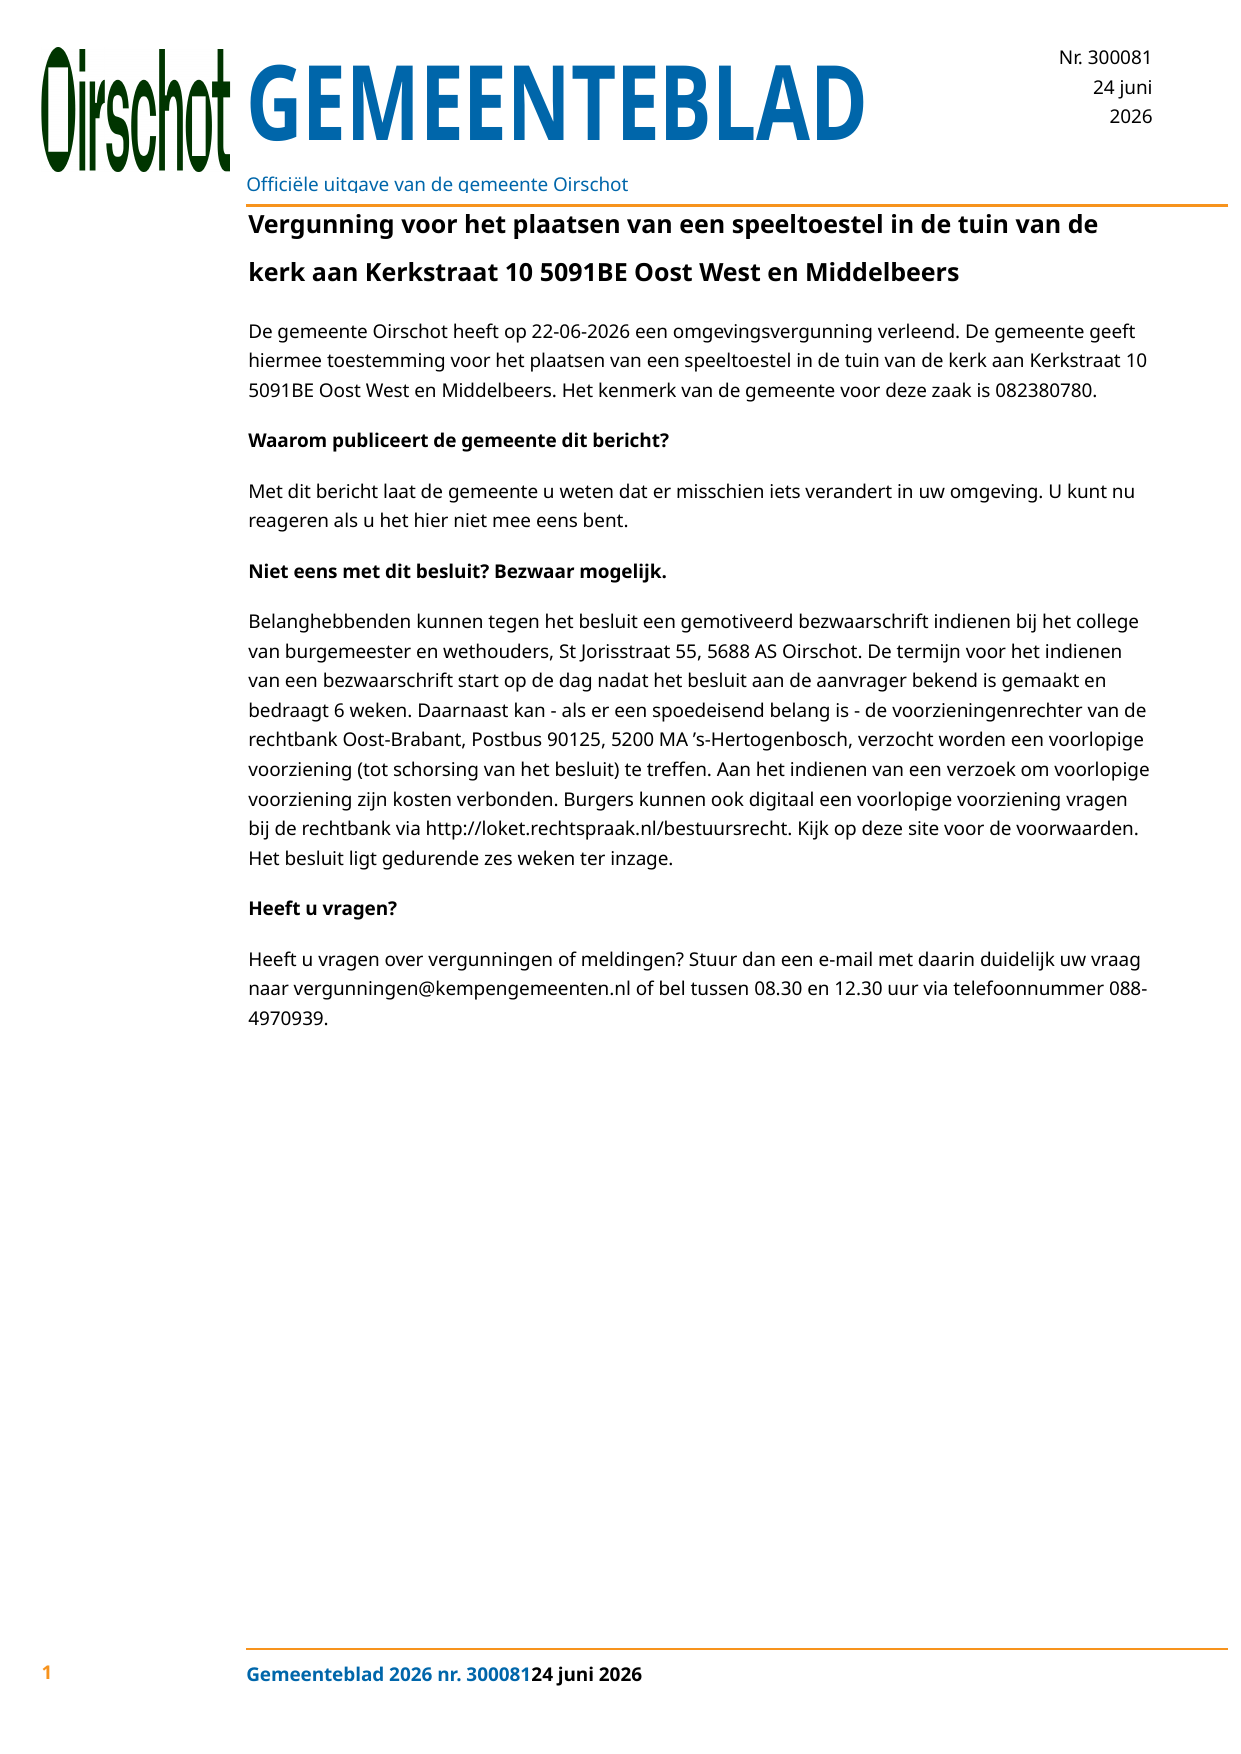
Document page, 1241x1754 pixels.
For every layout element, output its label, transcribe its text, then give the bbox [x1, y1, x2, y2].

text Met dit bericht laat de gemeente u weten dat er misschien iets verandert in uw omgeving. U kunt nu reageren als u het hier niet mee eens bent. [248, 478, 1152, 533]
text Vergunning voor het plaatsen van een speeltoestel in de tuin van de kerk aan Kerkstraat 10 5091BE Oost West en Middelbeers [248, 207, 1152, 288]
text Belanghebbenden kunnen tegen het besluit een gemotiveerd bezwaarschrift indienen bij het college van burgemeester en wethouders, St Jorisstraat 55, 5688 AS Oirschot. De termijn voor het indienen van een bezwaarschrift start op de dag nadat het besluit aan de aanvrager bekend is gemaakt en bedraagt 6 weken. Daarnaast kan - als er een spoedeisend belang is - de voorzieningenrechter van de rechtbank Oost-Brabant, Postbus 90125, 5200 MA ’s-Hertogenbosch, verzocht worden een voorlopige voorziening (tot schorsing van het besluit) te treffen. Aan het indienen van een verzoek om voorlopige voorziening zijn kosten verbonden. Burgers kunnen ook digitaal een voorlopige voorziening vragen bij de rechtbank via http://loket.rechtspraak.nl/bestuursrecht. Kijk op deze site voor de voorwaarden. Het besluit ligt gedurende zes weken ter inzage. [248, 608, 1152, 871]
text De gemeente Oirschot heeft op 22-06-2026 een omgevingsvergunning verleend. De gemeente geeft hiermee toestemming voor het plaatsen van een speeltoestel in de tuin van de kerk aan Kerkstraat 10 5091BE Oost West en Middelbeers. Het kenmerk van de gemeente voor deze zaak is 082380780. [248, 318, 1152, 403]
text Heeft u vragen over vergunningen of meldingen? Stuur dan een e-mail met daarin duidelijk uw vraag naar vergunningen@kempengemeenten.nl of bel tussen 08.30 en 12.30 uur via telefoonnummer 088-4970939. [248, 946, 1152, 1031]
text Niet eens met dit besluit? Bezwaar mogelijk. [248, 558, 1152, 584]
text Heeft u vragen? [248, 895, 1152, 921]
text Waarom publiceert de gemeente dit bericht? [248, 427, 1152, 453]
picture [41, 47, 231, 172]
